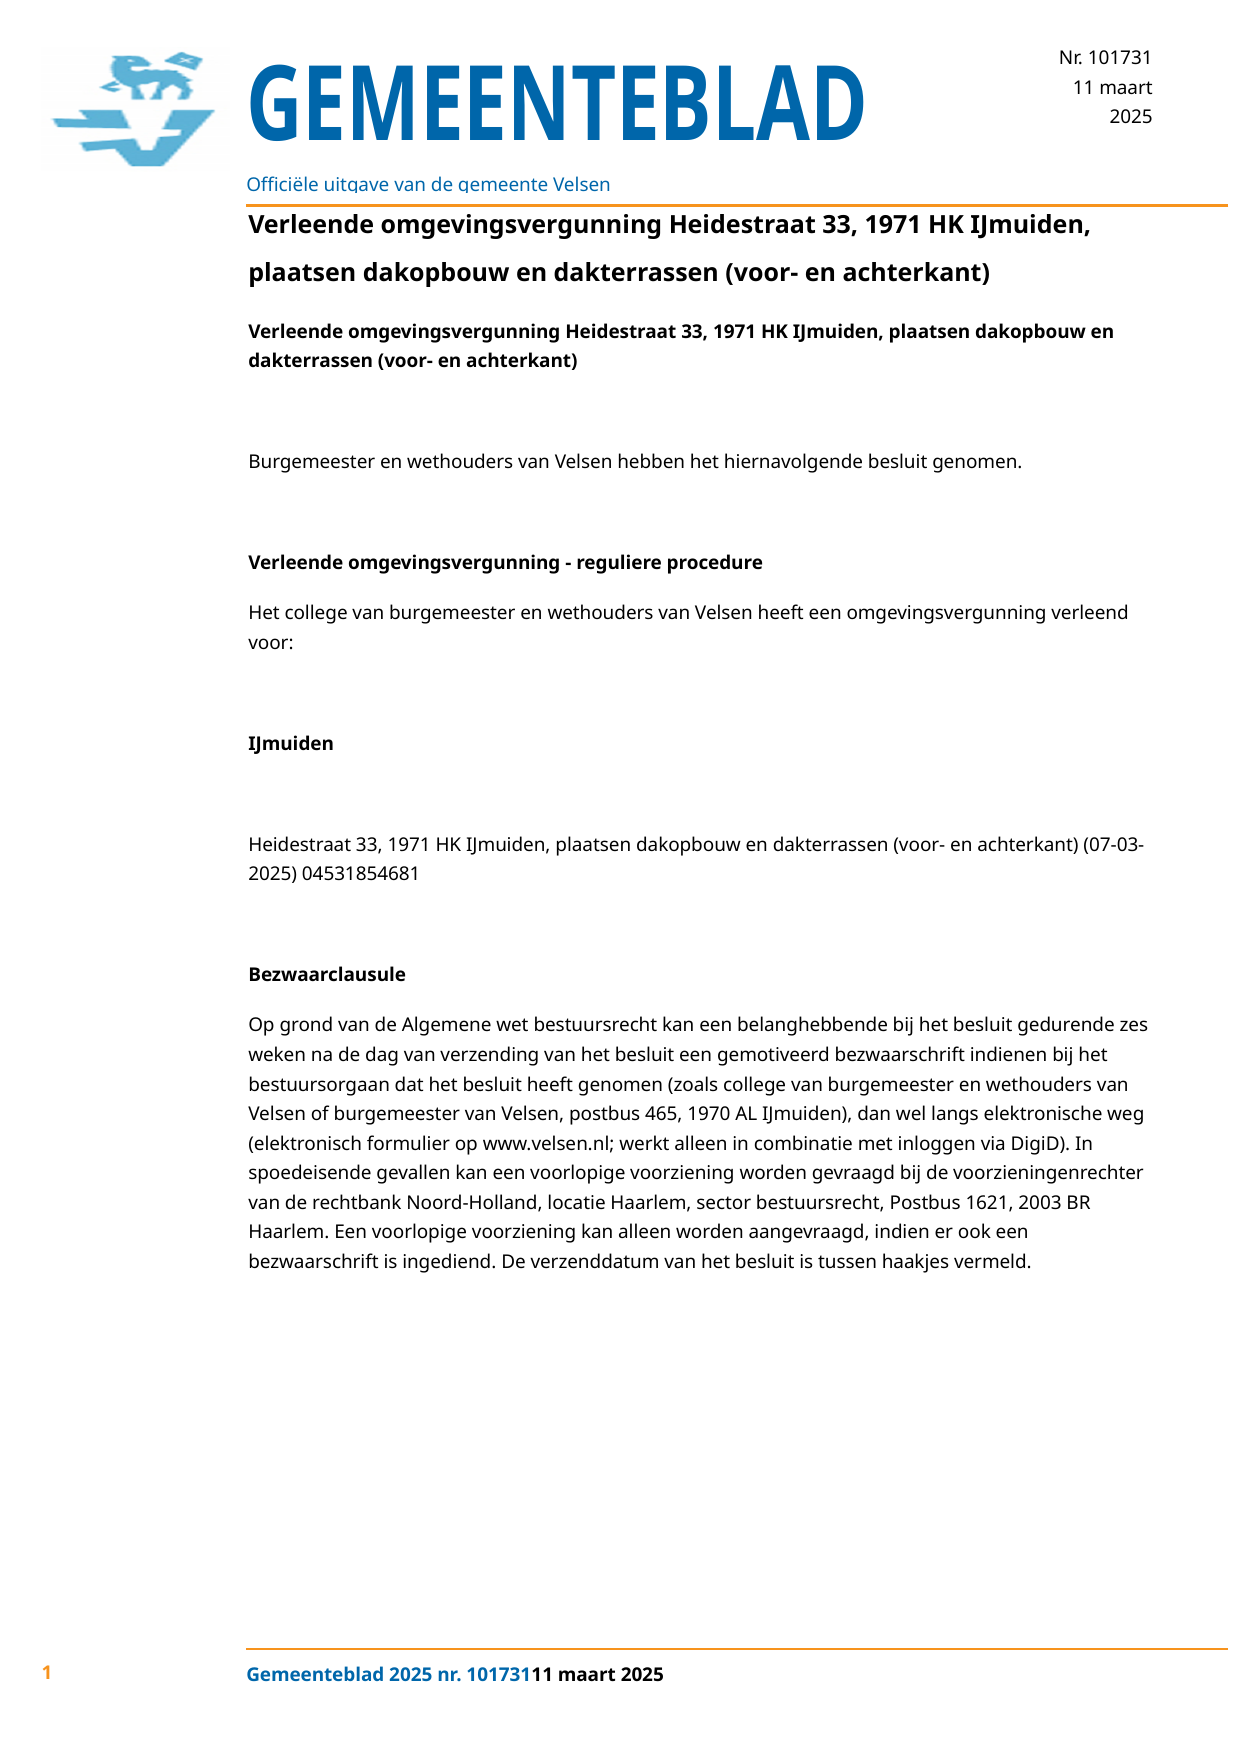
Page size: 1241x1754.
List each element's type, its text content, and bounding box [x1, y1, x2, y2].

text Verleende omgevingsvergunning Heidestraat 33, 1971 HK IJmuiden, plaatsen dakopbouw en dakterrassen (voor- en achterkant) [248, 318, 1152, 373]
text Verleende omgevingsvergunning Heidestraat 33, 1971 HK IJmuiden, plaatsen dakopbouw en dakterrassen (voor- en achterkant) [248, 207, 1152, 288]
text Heidestraat 33, 1971 HK IJmuiden, plaatsen dakopbouw en dakterrassen (voor- en achterkant) (07-03-2025) 04531854681 [248, 831, 1152, 886]
text Verleende omgevingsvergunning - reguliere procedure [248, 549, 1152, 575]
text Op grond van de Algemene wet bestuursrecht kan een belanghebbende bij het besluit gedurende zes weken na de dag van verzending van het besluit een gemotiveerd bezwaarschrift indienen bij het bestuursorgaan dat het besluit heeft genomen (zoals college van burgemeester en wethouders van Velsen of burgemeester van Velsen, postbus 465, 1970 AL IJmuiden), dan wel langs elektronische weg (elektronisch formulier op www.velsen.nl; werkt alleen in combinatie met inloggen via DigiD). In spoedeisende gevallen kan een voorlopige voorziening worden gevraagd bij de voorzieningenrechter van de rechtbank Noord-Holland, locatie Haarlem, sector bestuursrecht, Postbus 1621, 2003 BR Haarlem. Een voorlopige voorziening kan alleen worden aangevraagd, indien er ook een bezwaarschrift is ingediend. De verzenddatum van het besluit is tussen haakjes vermeld. [248, 1012, 1152, 1274]
text IJmuiden [248, 730, 1152, 756]
text Het college van burgemeester en wethouders van Velsen heeft een omgevingsvergunning verleend voor: [248, 599, 1152, 655]
text Burgemeester en wethouders van Velsen hebben het hiernavolgende besluit genomen. [248, 448, 1152, 474]
picture [41, 47, 231, 172]
text Bezwaarclausule [248, 961, 1152, 987]
